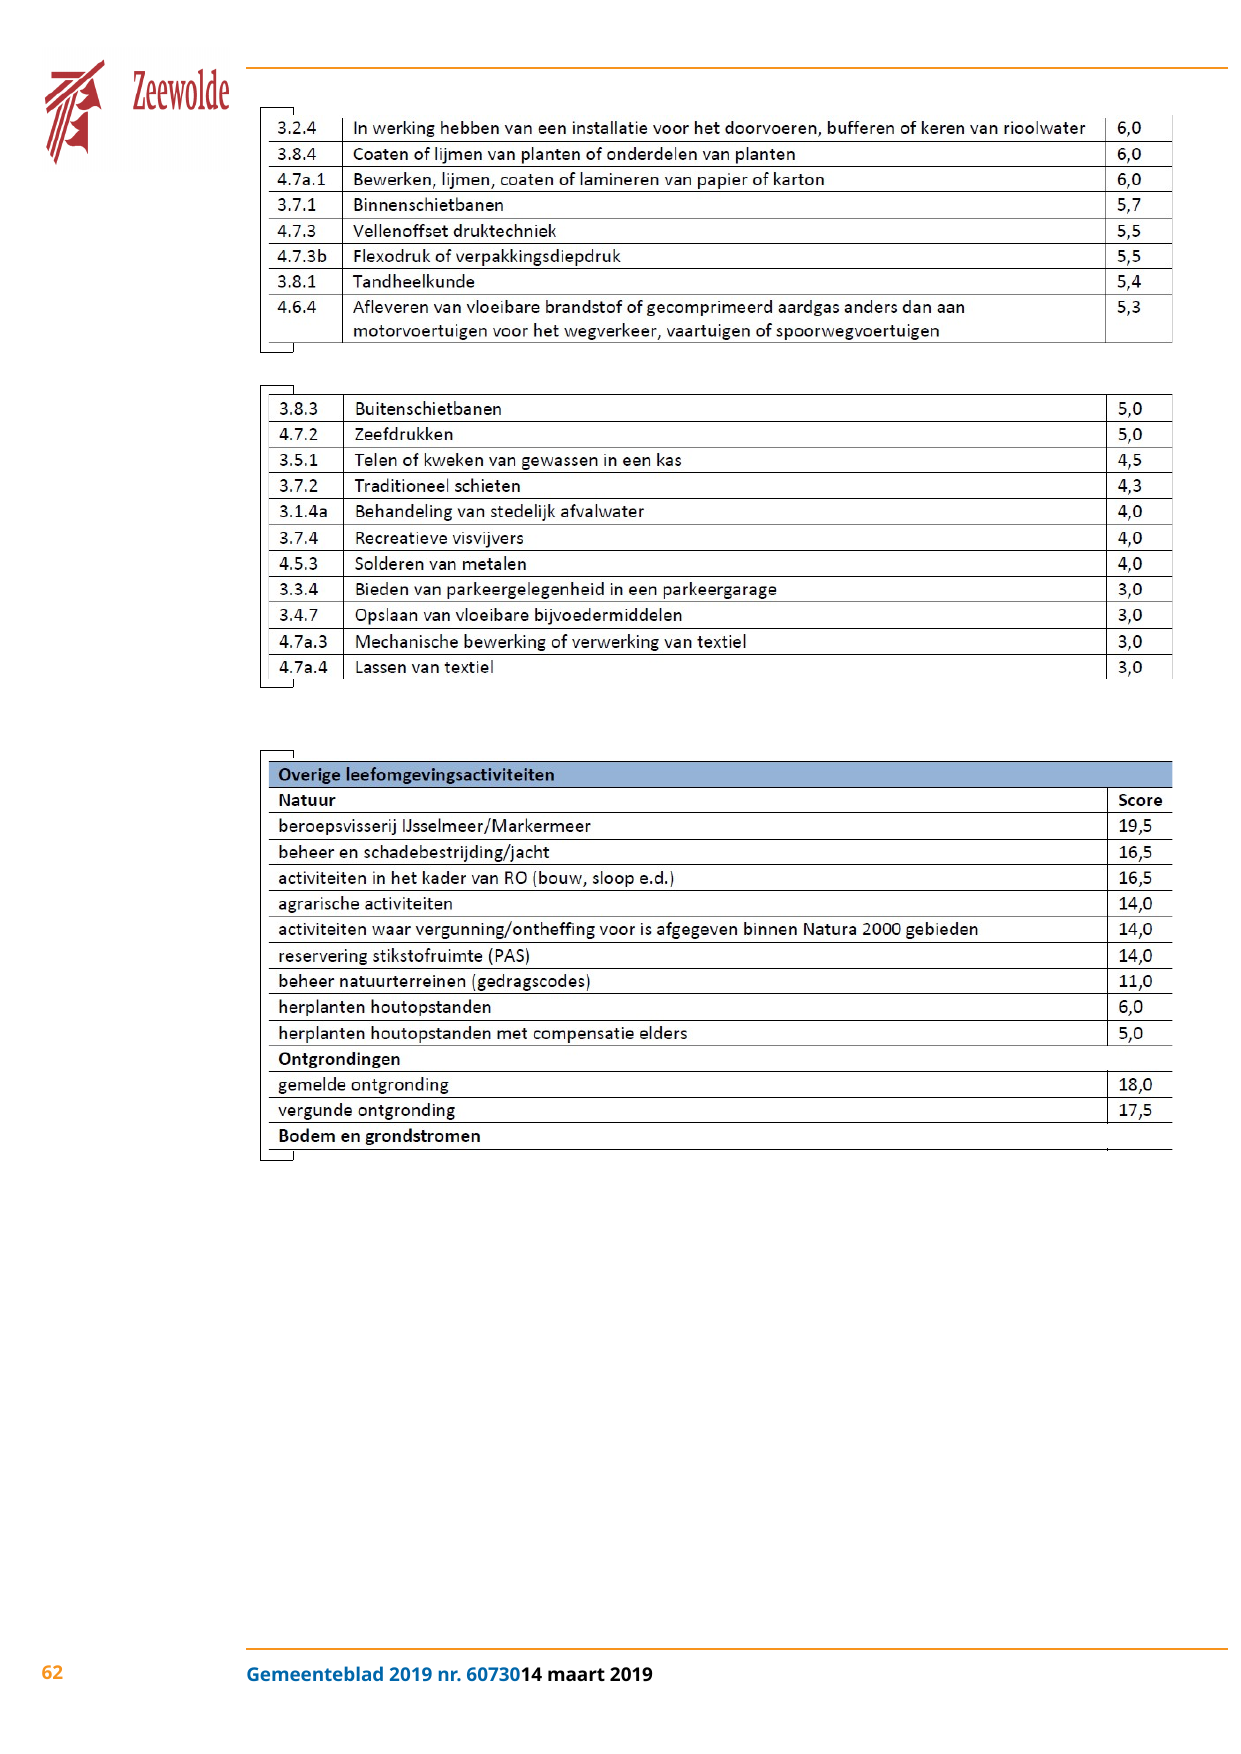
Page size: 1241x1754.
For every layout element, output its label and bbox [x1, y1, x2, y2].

picture [268, 394, 1173, 679]
picture [268, 115, 1173, 343]
picture [41, 47, 231, 172]
picture [268, 758, 1173, 1151]
